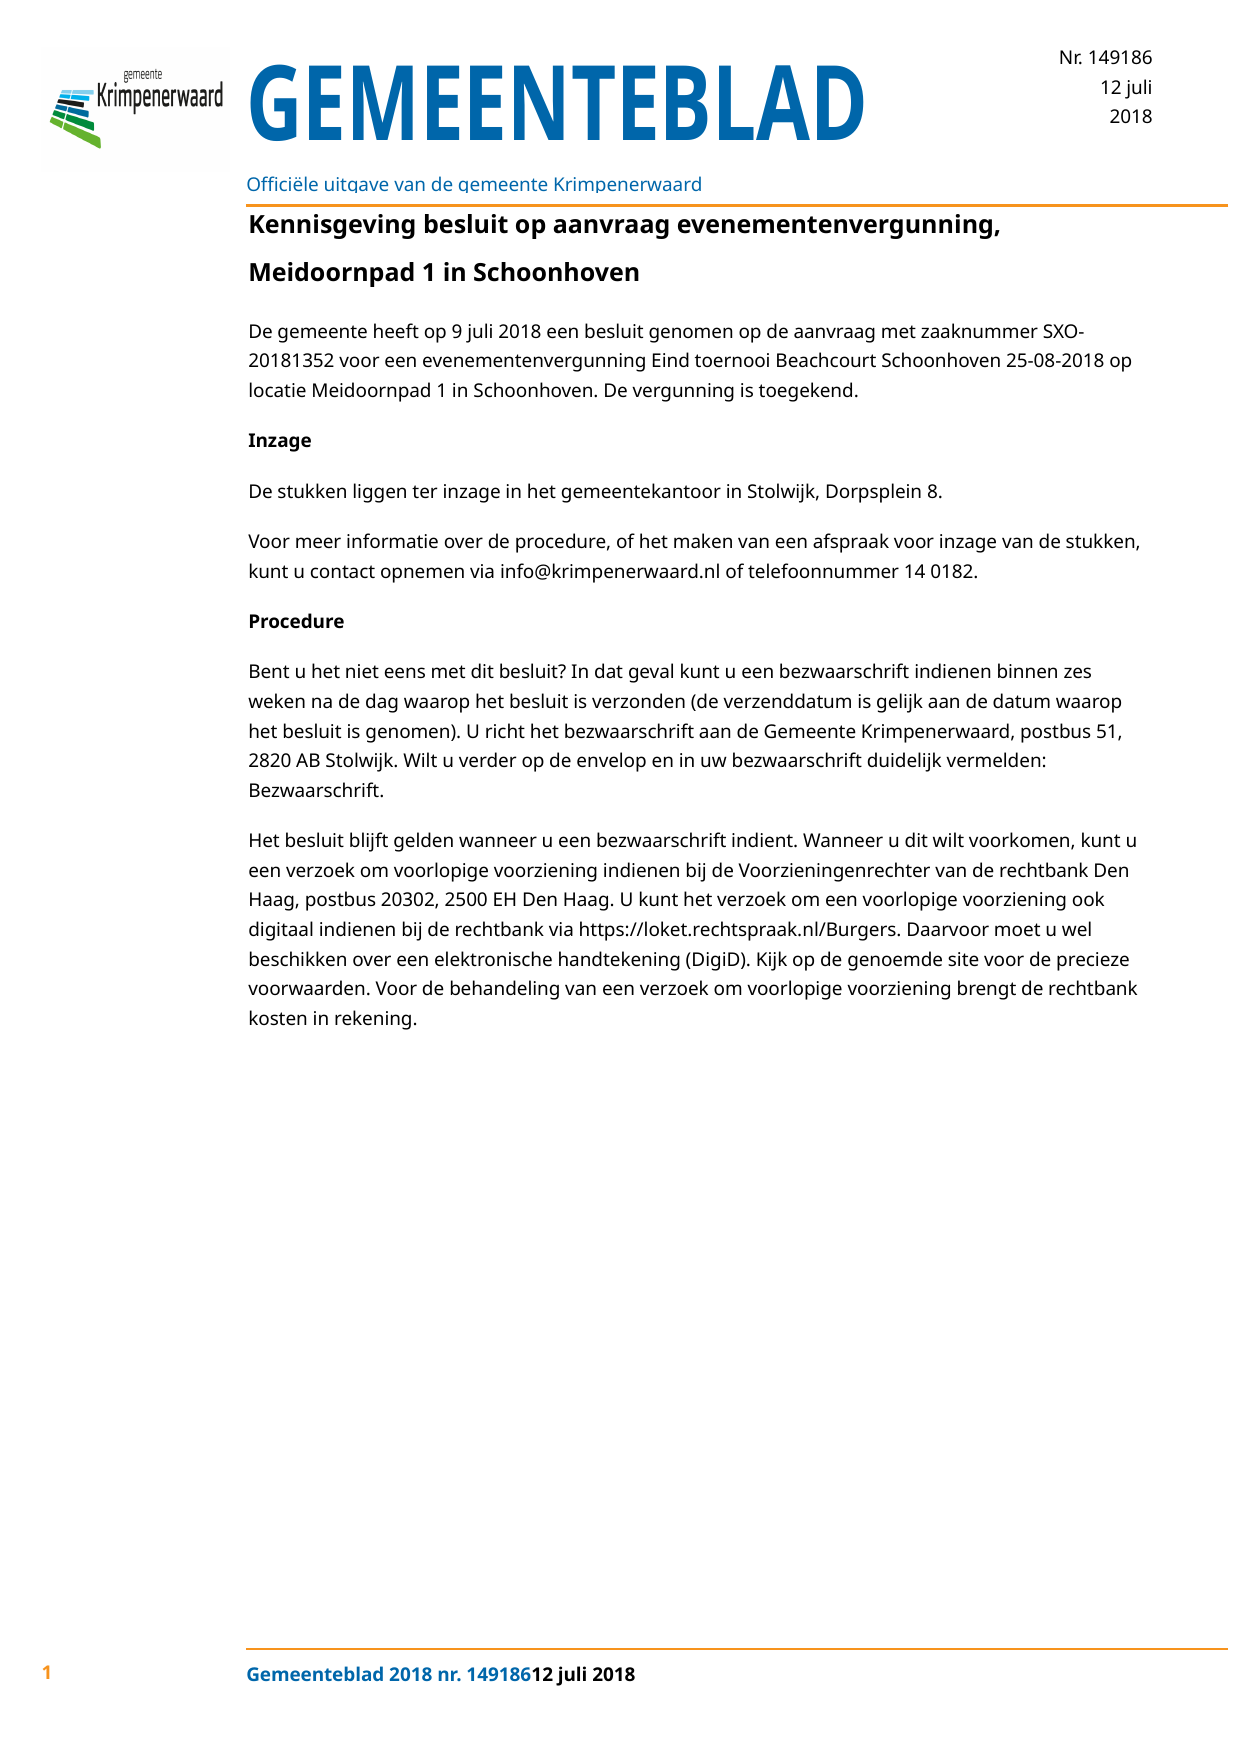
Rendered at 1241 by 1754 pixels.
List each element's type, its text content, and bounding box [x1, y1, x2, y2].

text Kennisgeving besluit op aanvraag evenementenvergunning, Meidoornpad 1 in Schoonhoven [248, 207, 1152, 288]
text De gemeente heeft op 9 juli 2018 een besluit genomen op de aanvraag met zaaknummer SXO-20181352 voor een evenementenvergunning Eind toernooi Beachcourt Schoonhoven 25-08-2018 op locatie Meidoornpad 1 in Schoonhoven. De vergunning is toegekend. [248, 318, 1152, 403]
text Procedure [248, 608, 1152, 634]
picture [41, 47, 231, 172]
text De stukken liggen ter inzage in het gemeentekantoor in Stolwijk, Dorpsplein 8. [248, 478, 1152, 504]
text Voor meer informatie over de procedure, of het maken van een afspraak voor inzage van de stukken, kunt u contact opnemen via info@krimpenerwaard.nl of telefoonnummer 14 0182. [248, 528, 1152, 584]
text Het besluit blijft gelden wanneer u een bezwaarschrift indient. Wanneer u dit wilt voorkomen, kunt u een verzoek om voorlopige voorziening indienen bij de Voorzieningenrechter van de rechtbank Den Haag, postbus 20302, 2500 EH Den Haag. U kunt het verzoek om een voorlopige voorziening ook digitaal indienen bij de rechtbank via https://loket.rechtspraak.nl/Burgers. Daarvoor moet u wel beschikken over een elektronische handtekening (DigiD). Kijk op de genoemde site voor de precieze voorwaarden. Voor de behandeling van een verzoek om voorlopige voorziening brengt de rechtbank kosten in rekening. [248, 827, 1152, 1031]
text Inzage [248, 427, 1152, 453]
text Bent u het niet eens met dit besluit? In dat geval kunt u een bezwaarschrift indienen binnen zes weken na de dag waarop het besluit is verzonden (de verzenddatum is gelijk aan de datum waarop het besluit is genomen). U richt het bezwaarschrift aan de Gemeente Krimpenerwaard, postbus 51, 2820 AB Stolwijk. Wilt u verder op de envelop en in uw bezwaarschrift duidelijk vermelden: Bezwaarschrift. [248, 659, 1152, 803]
